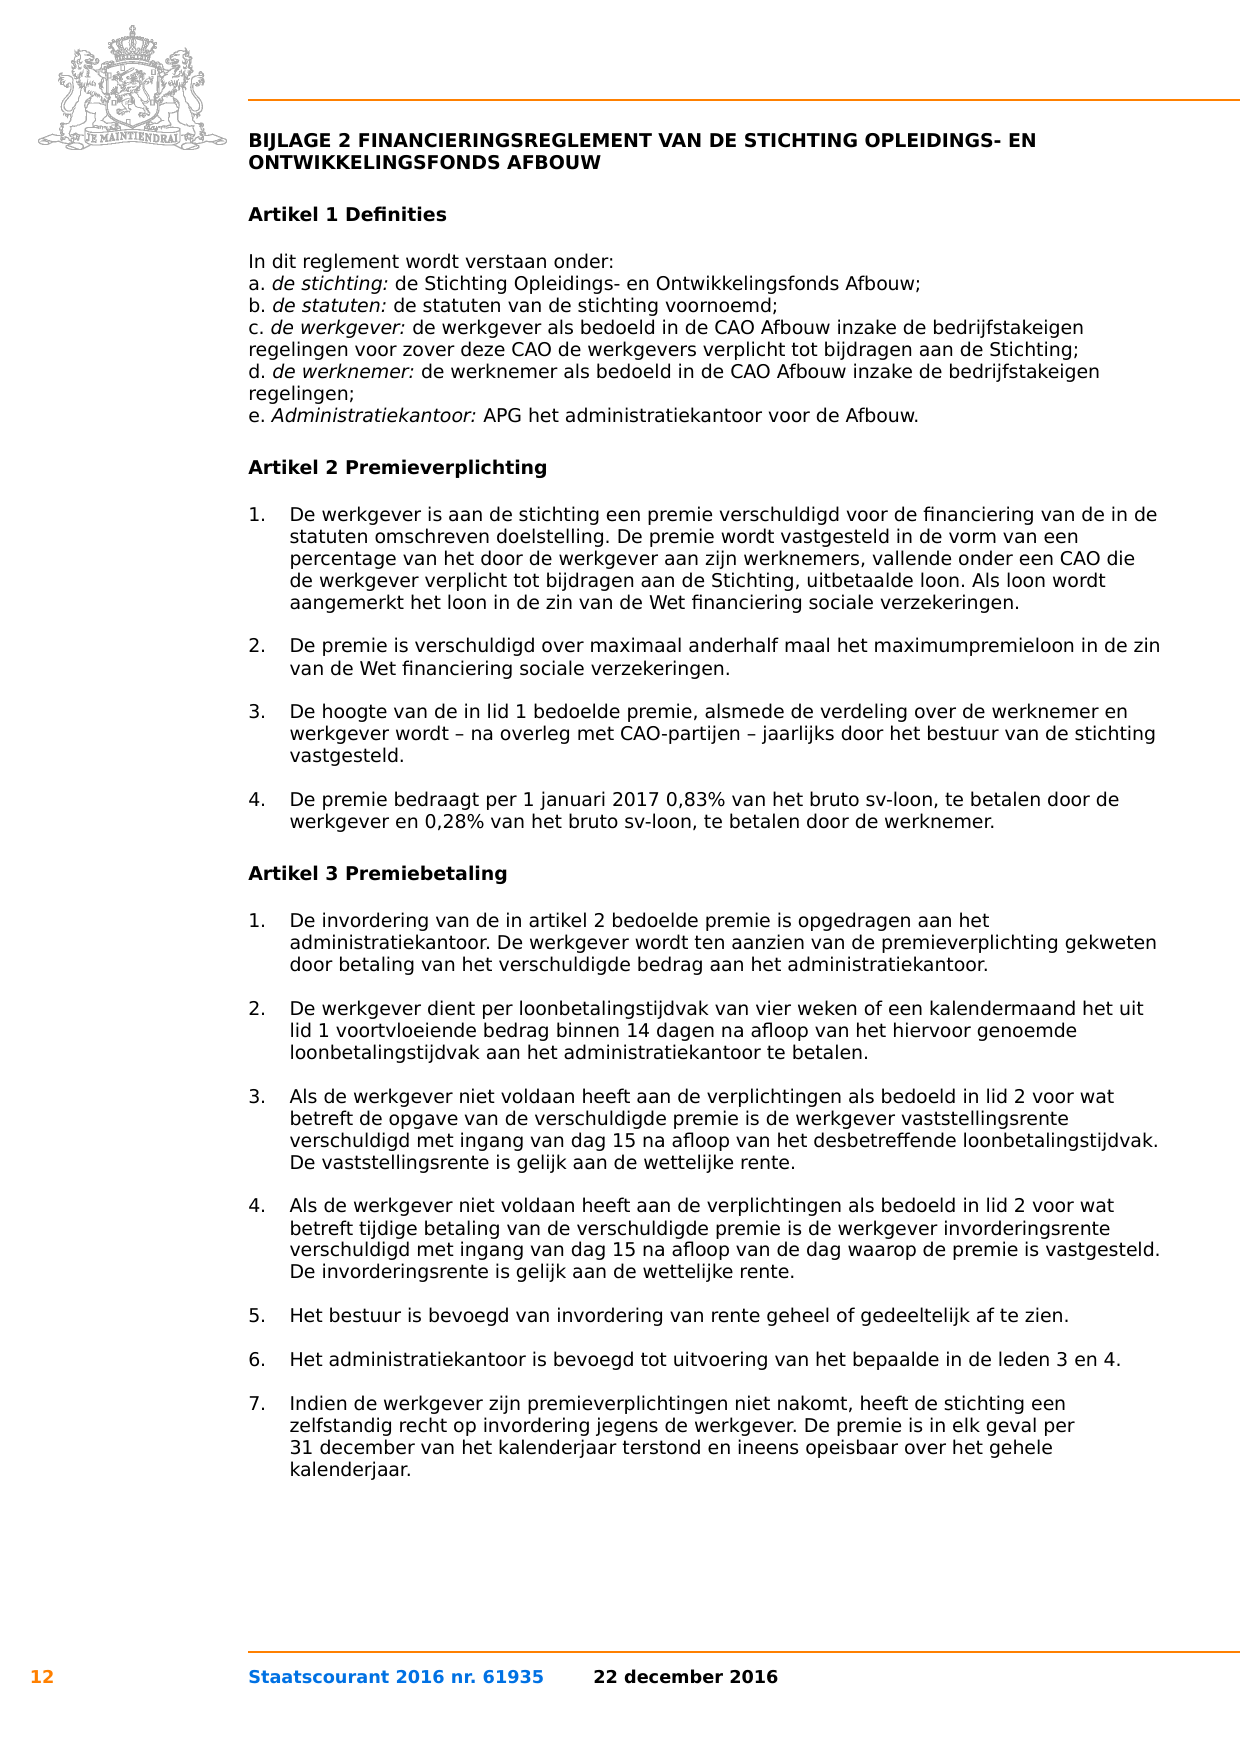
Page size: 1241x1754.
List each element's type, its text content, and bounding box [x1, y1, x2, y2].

text a. de stichting: de Stichting Opleidings- en Ontwikkelingsfonds Afbouw; [248, 273, 1163, 295]
text 4. De premie bedraagt per 1 januari 2017 0,83% van het bruto sv-loon, te betalen door de werkgever en 0,28% van het bruto sv-loon, te betalen door de werknemer. [248, 789, 1163, 833]
text 1. De invordering van de in artikel 2 bedoelde premie is opgedragen aan het administratiekantoor. De werkgever wordt ten aanzien van de premieverplichting gekweten door betaling van het verschuldigde bedrag aan het administratiekantoor. [248, 910, 1163, 976]
text 3. Als de werkgever niet voldaan heeft aan de verplichtingen als bedoeld in lid 2 voor wat betreft de opgave van de verschuldigde premie is de werkgever vaststellingsrente verschuldigd met ingang van dag 15 na afloop van het desbetreffende loonbetalingstijdvak. De vaststellingsrente is gelijk aan de wettelijke rente. [248, 1086, 1163, 1173]
text 1. De werkgever is aan de stichting een premie verschuldigd voor de financiering van de in de statuten omschreven doelstelling. De premie wordt vastgesteld in de vorm van een percentage van het door de werkgever aan zijn werknemers, vallende onder een CAO die de werkgever verplicht tot bijdragen aan de Stichting, uitbetaalde loon. Als loon wordt aangemerkt het loon in de zin van de Wet financiering sociale verzekeringen. [248, 504, 1163, 613]
picture [38, 25, 227, 150]
subtitle Artikel 1 Definities [248, 204, 1163, 226]
text In dit reglement wordt verstaan onder: [248, 251, 1163, 273]
text d. de werknemer: de werknemer als bedoeld in de CAO Afbouw inzake de bedrijfstakeigen regelingen; [248, 361, 1163, 405]
text 4. Als de werkgever niet voldaan heeft aan de verplichtingen als bedoeld in lid 2 voor wat betreft tijdige betaling van de verschuldigde premie is de werkgever invorderingsrente verschuldigd met ingang van dag 15 na afloop van de dag waarop de premie is vastgesteld. De invorderingsrente is gelijk aan de wettelijke rente. [248, 1195, 1163, 1283]
text b. de statuten: de statuten van de stichting voornoemd; [248, 295, 1163, 317]
text c. de werkgever: de werkgever als bedoeld in de CAO Afbouw inzake de bedrijfstakeigen regelingen voor zover deze CAO de werkgevers verplicht tot bijdragen aan de Stichting; [248, 317, 1163, 361]
text 6. Het administratiekantoor is bevoegd tot uitvoering van het bepaalde in de leden 3 en 4. [248, 1349, 1163, 1371]
subtitle Artikel 2 Premieverplichting [248, 457, 1163, 479]
subtitle BIJLAGE 2 FINANCIERINGSREGLEMENT VAN DE STICHTING OPLEIDINGS- EN ONTWIKKELINGSFONDS AFBOUW [248, 130, 1163, 174]
text 5. Het bestuur is bevoegd van invordering van rente geheel of gedeeltelijk af te zien. [248, 1305, 1163, 1327]
text 7. Indien de werkgever zijn premieverplichtingen niet nakomt, heeft de stichting een zelfstandig recht op invordering jegens de werkgever. De premie is in elk geval per 31 december van het kalenderjaar terstond en ineens opeisbaar over het gehele kalenderjaar. [248, 1393, 1163, 1481]
text 2. De werkgever dient per loonbetalingstijdvak van vier weken of een kalendermaand het uit lid 1 voortvloeiende bedrag binnen 14 dagen na afloop van het hiervoor genoemde loonbetalingstijdvak aan het administratiekantoor te betalen. [248, 998, 1163, 1064]
text 3. De hoogte van de in lid 1 bedoelde premie, alsmede de verdeling over de werknemer en werkgever wordt – na overleg met CAO-partijen – jaarlijks door het bestuur van de stichting vastgesteld. [248, 701, 1163, 767]
text 2. De premie is verschuldigd over maximaal anderhalf maal het maximumpremieloon in de zin van de Wet financiering sociale verzekeringen. [248, 635, 1163, 679]
text e. Administratiekantoor: APG het administratiekantoor voor de Afbouw. [248, 405, 1163, 427]
subtitle Artikel 3 Premiebetaling [248, 863, 1163, 885]
